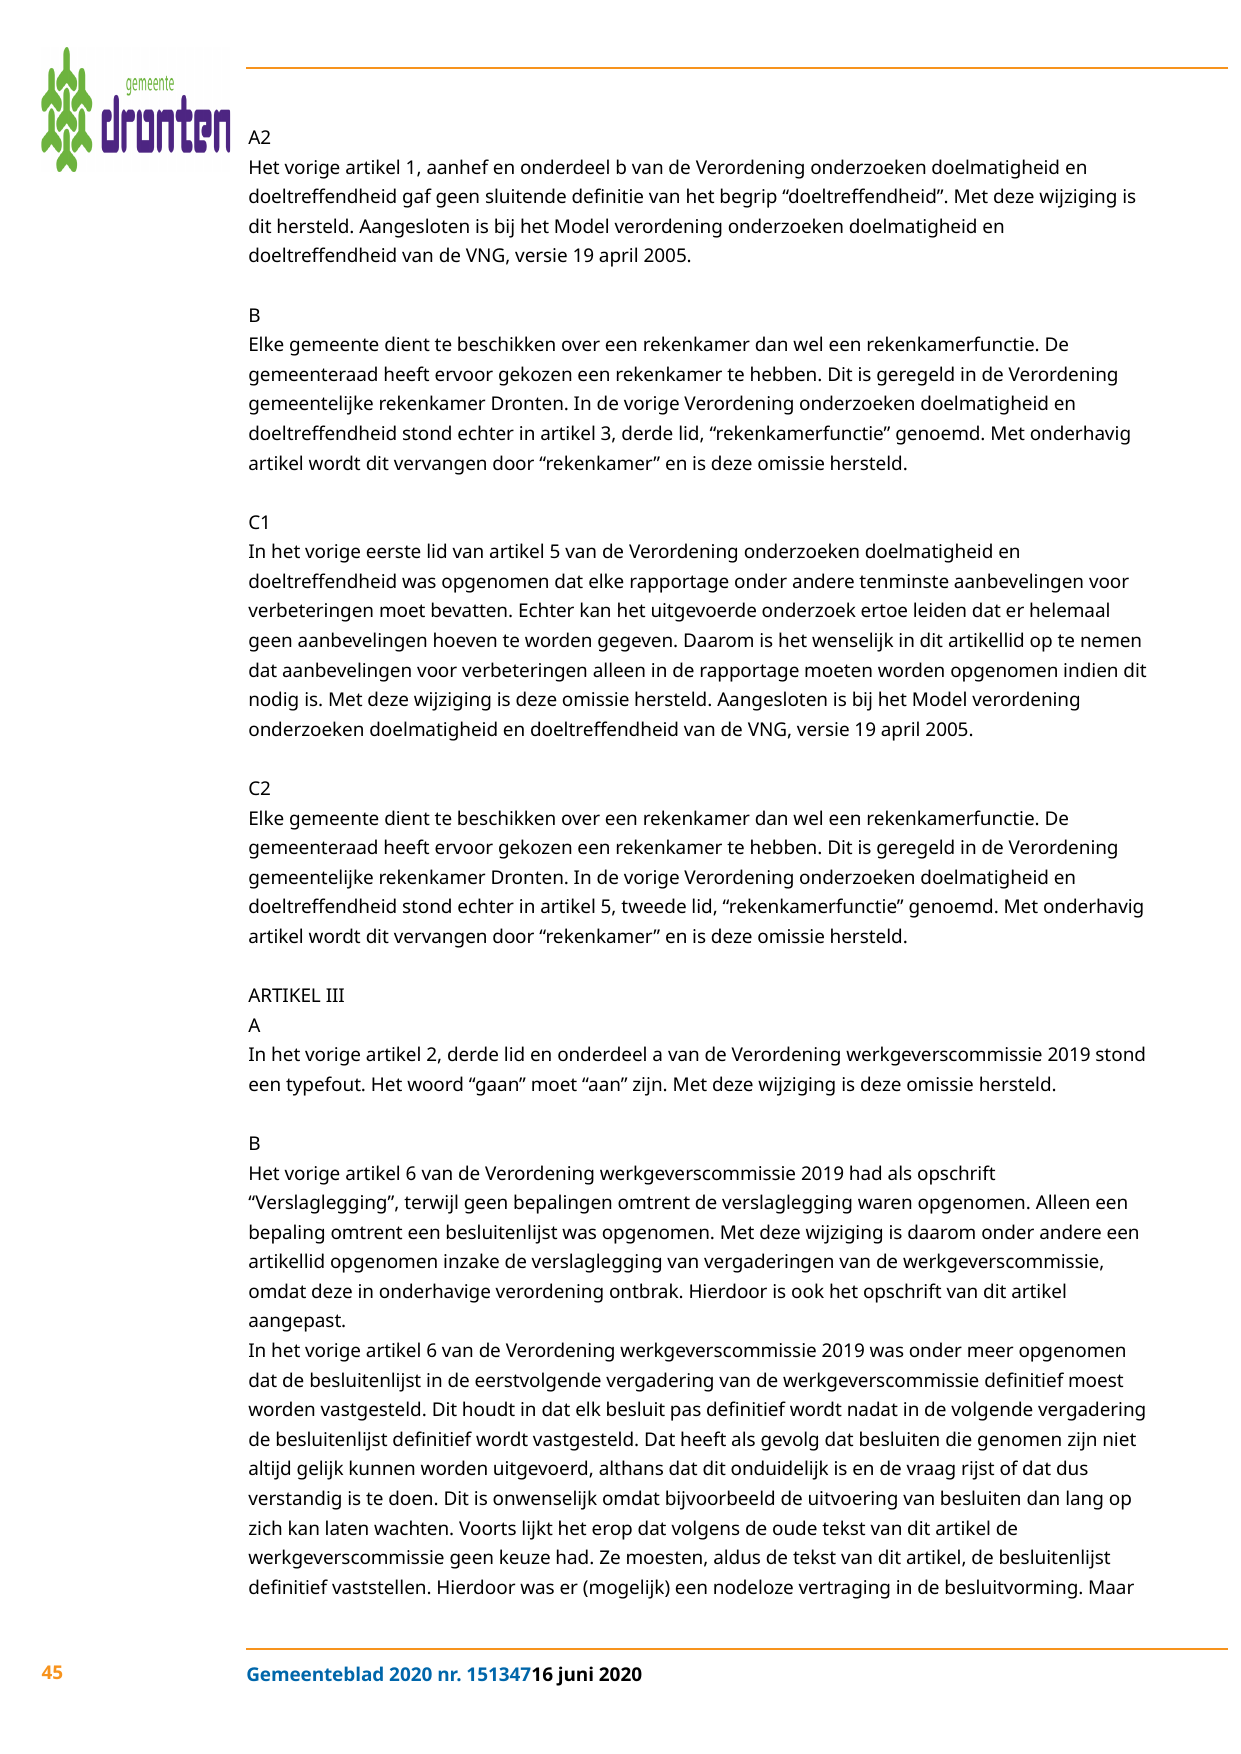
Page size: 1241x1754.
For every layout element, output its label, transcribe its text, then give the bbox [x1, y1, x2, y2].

text B [248, 1130, 1152, 1156]
text In het vorige artikel 2, derde lid en onderdeel a van de Verordening werkgeverscommissie 2019 stond een typefout. Het woord “gaan” moet “aan” zijn. Met deze wijziging is deze omissie hersteld. [248, 1041, 1152, 1097]
text Elke gemeente dient te beschikken over een rekenkamer dan wel een rekenkamerfunctie. De gemeenteraad heeft ervoor gekozen een rekenkamer te hebben. Dit is geregeld in de Verordening gemeentelijke rekenkamer Dronten. In de vorige Verordening onderzoeken doelmatigheid en doeltreffendheid stond echter in artikel 3, derde lid, “rekenkamerfunctie” genoemd. Met onderhavig artikel wordt dit vervangen door “rekenkamer” en is deze omissie hersteld. [248, 331, 1152, 476]
text In het vorige eerste lid van artikel 5 van de Verordening onderzoeken doelmatigheid en doeltreffendheid was opgenomen dat elke rapportage onder andere tenminste aanbevelingen voor verbeteringen moet bevatten. Echter kan het uitgevoerde onderzoek ertoe leiden dat er helemaal geen aanbevelingen hoeven te worden gegeven. Daarom is het wenselijk in dit artikellid op te nemen dat aanbevelingen voor verbeteringen alleen in de rapportage moeten worden opgenomen indien dit nodig is. Met deze wijziging is deze omissie hersteld. Aangesloten is bij het Model verordening onderzoeken doelmatigheid en doeltreffendheid van de VNG, versie 19 april 2005. [248, 538, 1152, 742]
text Elke gemeente dient te beschikken over een rekenkamer dan wel een rekenkamerfunctie. De gemeenteraad heeft ervoor gekozen een rekenkamer te hebben. Dit is geregeld in de Verordening gemeentelijke rekenkamer Dronten. In de vorige Verordening onderzoeken doelmatigheid en doeltreffendheid stond echter in artikel 5, tweede lid, “rekenkamerfunctie” genoemd. Met onderhavig artikel wordt dit vervangen door “rekenkamer” en is deze omissie hersteld. [248, 805, 1152, 949]
text Het vorige artikel 1, aanhef en onderdeel b van de Verordening onderzoeken doelmatigheid en doeltreffendheid gaf geen sluitende definitie van het begrip “doeltreffendheid”. Met deze wijziging is dit hersteld. Aangesloten is bij het Model verordening onderzoeken doelmatigheid en doeltreffendheid van de VNG, versie 19 april 2005. [248, 154, 1152, 268]
text A [248, 1012, 1152, 1038]
text C1 [248, 509, 1152, 535]
text In het vorige artikel 6 van de Verordening werkgeverscommissie 2019 was onder meer opgenomen dat de besluitenlijst in de eerstvolgende vergadering van de werkgeverscommissie definitief moest worden vastgesteld. Dit houdt in dat elk besluit pas definitief wordt nadat in de volgende vergadering de besluitenlijst definitief wordt vastgesteld. Dat heeft als gevolg dat besluiten die genomen zijn niet altijd gelijk kunnen worden uitgevoerd, althans dat dit onduidelijk is en de vraag rijst of dat dus verstandig is te doen. Dit is onwenselijk omdat bijvoorbeeld de uitvoering van besluiten dan lang op zich kan laten wachten. Voorts lijkt het erop dat volgens de oude tekst van dit artikel de werkgeverscommissie geen keuze had. Ze moesten, aldus de tekst van dit artikel, de besluitenlijst definitief vaststellen. Hierdoor was er (mogelijk) een nodeloze vertraging in de besluitvorming. Maar [248, 1337, 1152, 1600]
picture [41, 47, 231, 172]
text Het vorige artikel 6 van de Verordening werkgeverscommissie 2019 had als opschrift “Verslaglegging”, terwijl geen bepalingen omtrent de verslaglegging waren opgenomen. Alleen een bepaling omtrent een besluitenlijst was opgenomen. Met deze wijziging is daarom onder andere een artikellid opgenomen inzake de verslaglegging van vergaderingen van de werkgeverscommissie, omdat deze in onderhavige verordening ontbrak. Hierdoor is ook het opschrift van dit artikel aangepast. [248, 1160, 1152, 1333]
text C2 [248, 775, 1152, 801]
text A2 [248, 124, 1152, 150]
text B [248, 302, 1152, 328]
text ARTIKEL III [248, 982, 1152, 1008]
